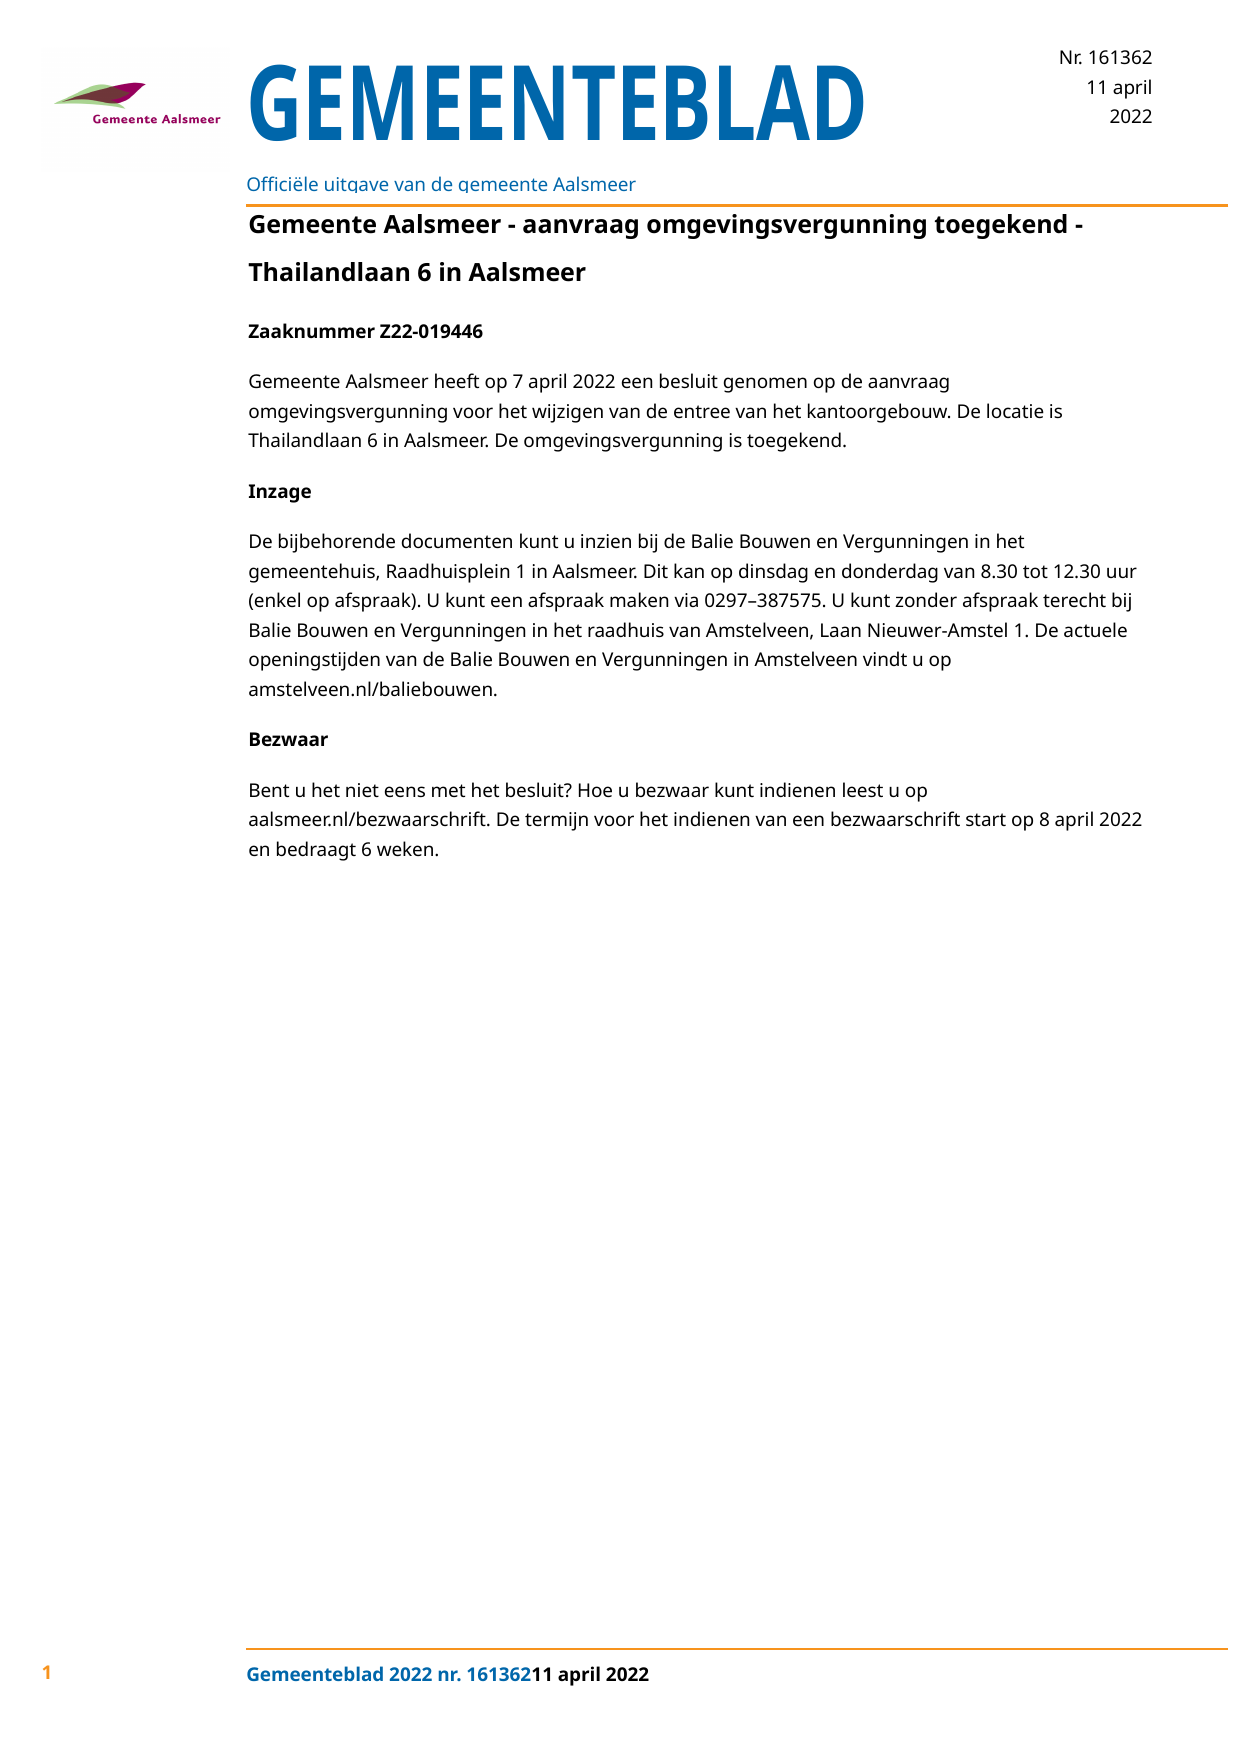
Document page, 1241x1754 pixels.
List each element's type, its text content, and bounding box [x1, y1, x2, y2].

text Gemeente Aalsmeer - aanvraag omgevingsvergunning toegekend - Thailandlaan 6 in Aalsmeer [248, 207, 1152, 288]
text Gemeente Aalsmeer heeft op 7 april 2022 een besluit genomen op de aanvraag omgevingsvergunning voor het wijzigen van de entree van het kantoorgebouw. De locatie is Thailandlaan 6 in Aalsmeer. De omgevingsvergunning is toegekend. [248, 368, 1152, 453]
text Inzage [248, 478, 1152, 504]
text Bent u het niet eens met het besluit? Hoe u bezwaar kunt indienen leest u op aalsmeer.nl/bezwaarschrift. De termijn voor het indienen van een bezwaarschrift start op 8 april 2022 en bedraagt 6 weken. [248, 777, 1152, 862]
text De bijbehorende documenten kunt u inzien bij de Balie Bouwen en Vergunningen in het gemeentehuis, Raadhuisplein 1 in Aalsmeer. Dit kan op dinsdag en donderdag van 8.30 tot 12.30 uur (enkel op afspraak). U kunt een afspraak maken via 0297–387575. U kunt zonder afspraak terecht bij Balie Bouwen en Vergunningen in het raadhuis van Amstelveen, Laan Nieuwer-Amstel 1. De actuele openingstijden van de Balie Bouwen en Vergunningen in Amstelveen vindt u op amstelveen.nl/baliebouwen. [248, 528, 1152, 702]
picture [41, 47, 231, 172]
text Zaaknummer Z22-019446 [248, 318, 1152, 344]
text Bezwaar [248, 727, 1152, 752]
